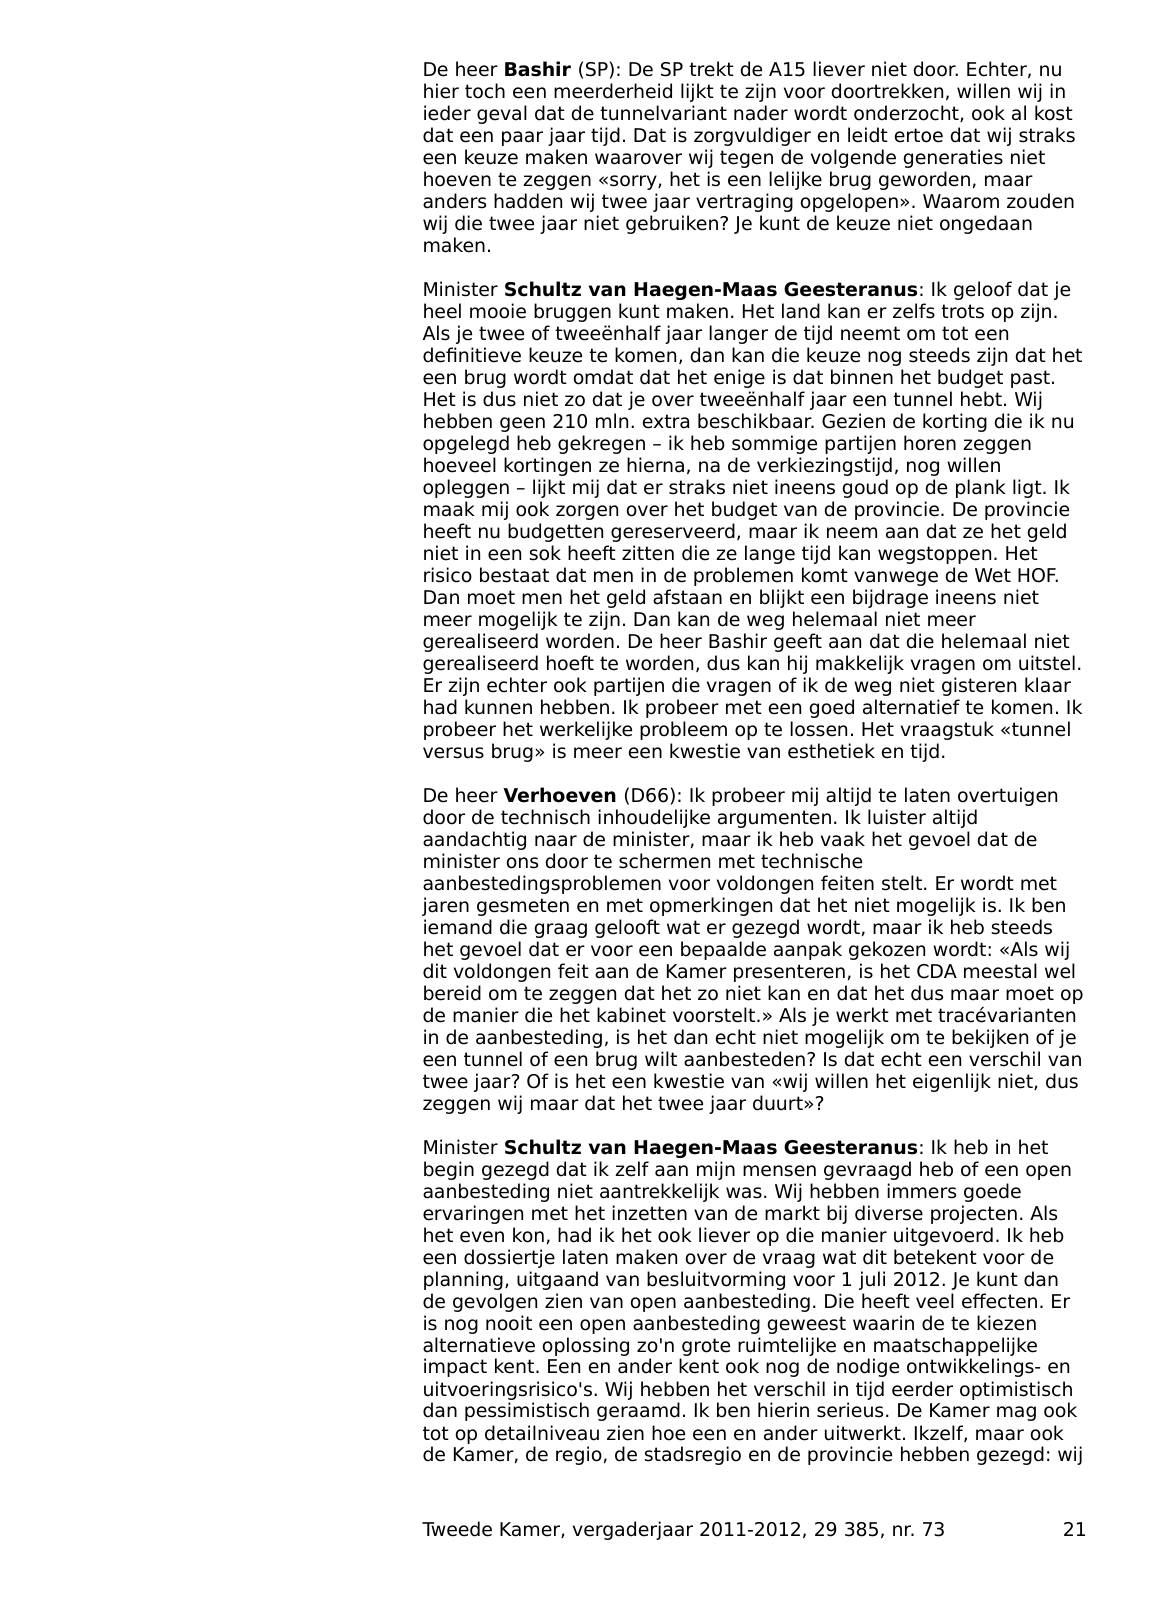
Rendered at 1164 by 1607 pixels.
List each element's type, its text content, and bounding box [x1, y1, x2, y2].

text Minister Schultz van Haegen-Maas Geesteranus: Ik heb in het begin gezegd dat ik zelf aan mijn mensen gevraagd heb of een open aanbesteding niet aantrekkelijk was. Wij hebben immers goede ervaringen met het inzetten van de markt bij diverse projecten. Als het even kon, had ik het ook liever op die manier uitgevoerd. Ik heb een dossiertje laten maken over de vraag wat dit betekent voor de planning, uitgaand van besluitvorming voor 1 juli 2012. Je kunt dan de gevolgen zien van open aanbesteding. Die heeft veel effecten. Er is nog nooit een open aanbesteding geweest waarin de te kiezen alternatieve oplossing zo'n grote ruimtelijke en maatschappelijke impact kent. Een en ander kent ook nog de nodige ontwikkelings- en uitvoeringsrisico's. Wij hebben het verschil in tijd eerder optimistisch dan pessimistisch geraamd. Ik ben hierin serieus. De Kamer mag ook tot op detailniveau zien hoe een en ander uitwerkt. Ikzelf, maar ook de Kamer, de regio, de stadsregio en de provincie hebben gezegd: wij [422, 1137, 1087, 1466]
text De heer Verhoeven (D66): Ik probeer mij altijd te laten overtuigen door de technisch inhoudelijke argumenten. Ik luister altijd aandachtig naar de minister, maar ik heb vaak het gevoel dat de minister ons door te schermen met technische aanbestedingsproblemen voor voldongen feiten stelt. Er wordt met jaren gesmeten en met opmerkingen dat het niet mogelijk is. Ik ben iemand die graag gelooft wat er gezegd wordt, maar ik heb steeds het gevoel dat er voor een bepaalde aanpak gekozen wordt: «Als wij dit voldongen feit aan de Kamer presenteren, is het CDA meestal wel bereid om te zeggen dat het zo niet kan en dat het dus maar moet op de manier die het kabinet voorstelt.» Als je werkt met tracévarianten in de aanbesteding, is het dan echt niet mogelijk om te bekijken of je een tunnel of een brug wilt aanbesteden? Is dat echt een verschil van twee jaar? Of is het een kwestie van «wij willen het eigenlijk niet, dus zeggen wij maar dat het twee jaar duurt»? [422, 785, 1087, 1114]
text De heer Bashir (SP): De SP trekt de A15 liever niet door. Echter, nu hier toch een meerderheid lijkt te zijn voor doortrekken, willen wij in ieder geval dat de tunnelvariant nader wordt onderzocht, ook al kost dat een paar jaar tijd. Dat is zorgvuldiger en leidt ertoe dat wij straks een keuze maken waarover wij tegen de volgende generaties niet hoeven te zeggen «sorry, het is een lelijke brug geworden, maar anders hadden wij twee jaar vertraging opgelopen». Waarom zouden wij die twee jaar niet gebruiken? Je kunt de keuze niet ongedaan maken. [422, 59, 1087, 257]
text Minister Schultz van Haegen-Maas Geesteranus: Ik geloof dat je heel mooie bruggen kunt maken. Het land kan er zelfs trots op zijn. Als je twee of tweeënhalf jaar langer de tijd neemt om tot een definitieve keuze te komen, dan kan die keuze nog steeds zijn dat het een brug wordt omdat dat het enige is dat binnen het budget past. Het is dus niet zo dat je over tweeënhalf jaar een tunnel hebt. Wij hebben geen 210 mln. extra beschikbaar. Gezien de korting die ik nu opgelegd heb gekregen – ik heb sommige partijen horen zeggen hoeveel kortingen ze hierna, na de verkiezingstijd, nog willen opleggen – lijkt mij dat er straks niet ineens goud op de plank ligt. Ik maak mij ook zorgen over het budget van de provincie. De provincie heeft nu budgetten gereserveerd, maar ik neem aan dat ze het geld niet in een sok heeft zitten die ze lange tijd kan wegstoppen. Het risico bestaat dat men in de problemen komt vanwege de Wet HOF. Dan moet men het geld afstaan en blijkt een bijdrage ineens niet meer mogelijk te zijn. Dan kan de weg helemaal niet meer gerealiseerd worden. De heer Bashir geeft aan dat die helemaal niet gerealiseerd hoeft te worden, dus kan hij makkelijk vragen om uitstel. Er zijn echter ook partijen die vragen of ik de weg niet gisteren klaar had kunnen hebben. Ik probeer met een goed alternatief te komen. Ik probeer het werkelijke probleem op te lossen. Het vraagstuk «tunnel versus brug» is meer een kwestie van esthetiek en tijd. [422, 279, 1087, 763]
